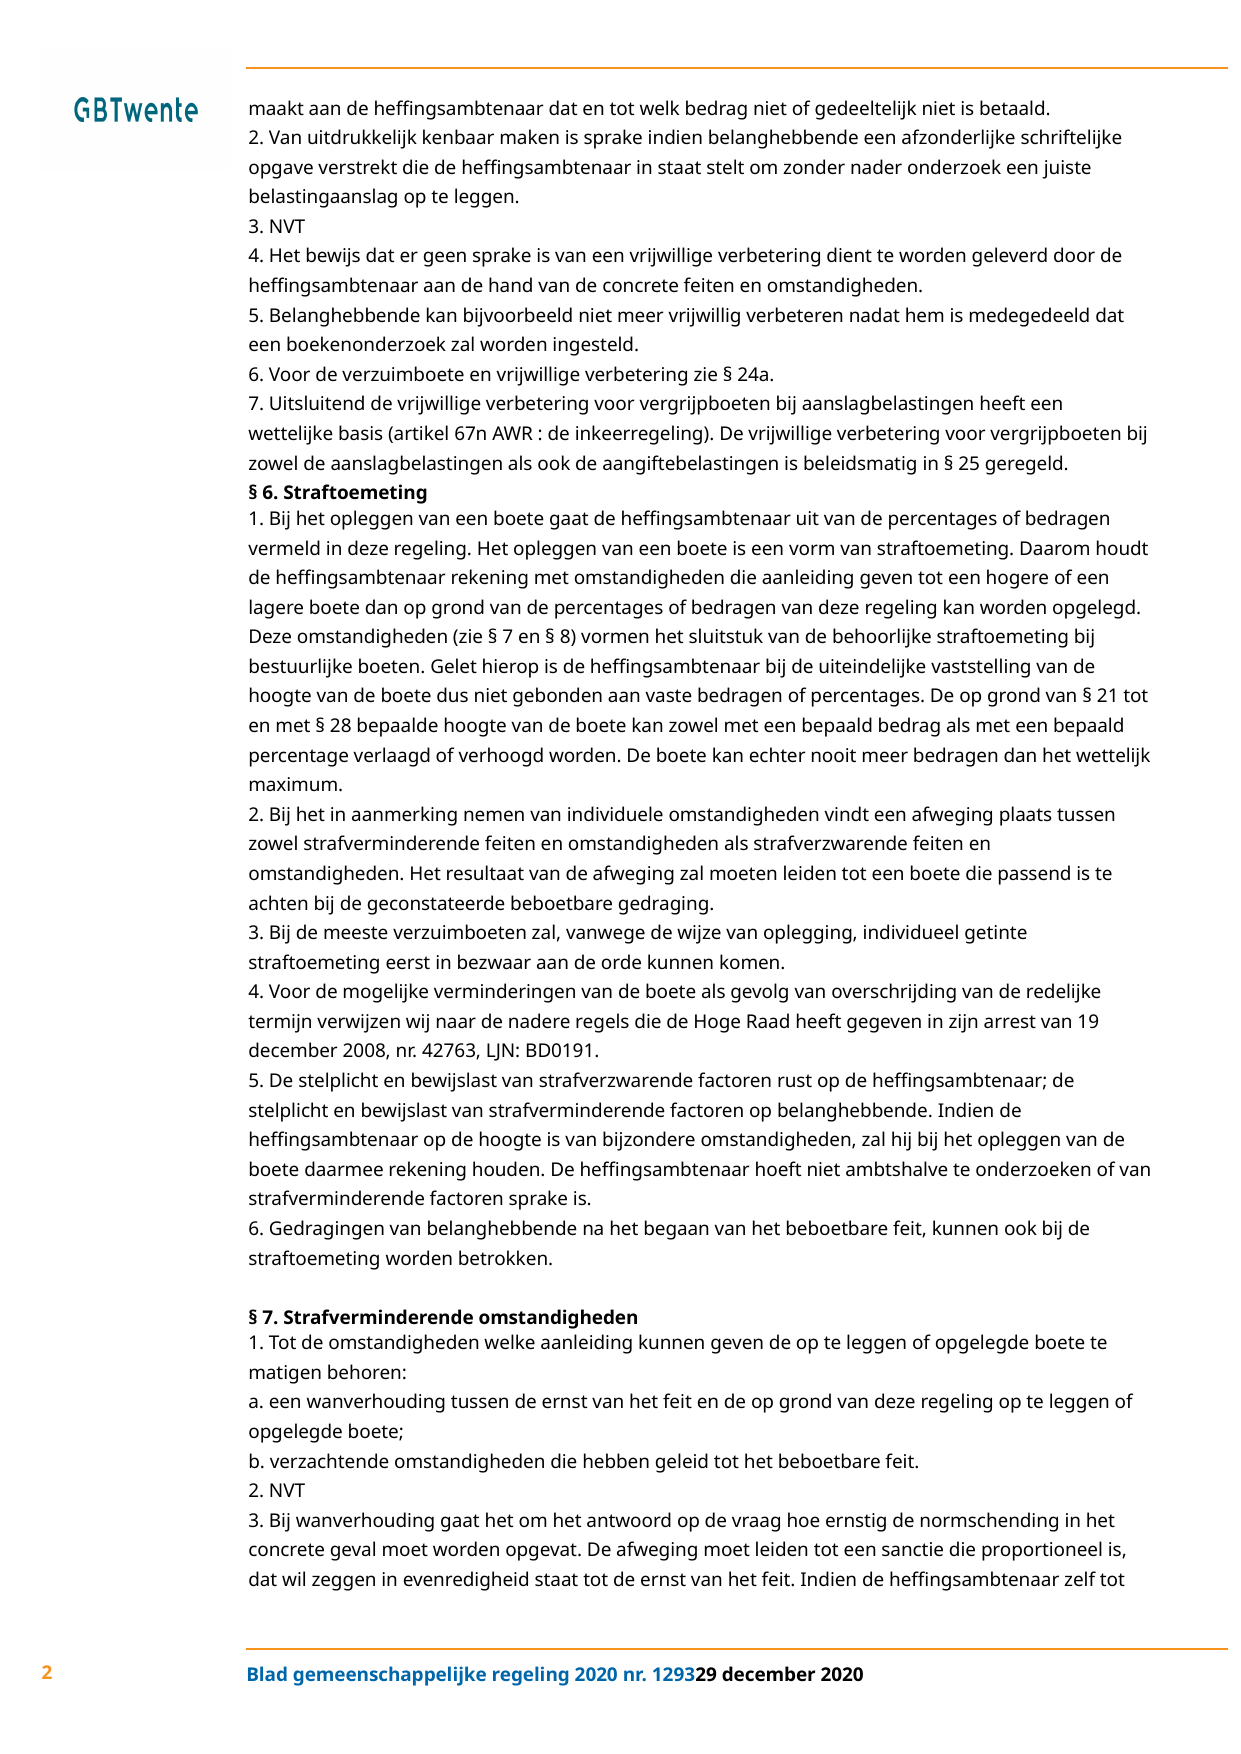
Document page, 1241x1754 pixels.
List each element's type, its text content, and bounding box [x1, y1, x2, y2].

text 2. NVT [248, 1477, 1152, 1503]
text 4. Voor de mogelijke verminderingen van de boete als gevolg van overschrijding van de redelijke termijn verwijzen wij naar de nadere regels die de Hoge Raad heeft gegeven in zijn arrest van 19 december 2008, nr. 42763, LJN: BD0191. [248, 978, 1152, 1063]
text § 7. Strafverminderende omstandigheden [248, 1304, 1152, 1329]
text 1. Tot de omstandigheden welke aanleiding kunnen geven de op te leggen of opgelegde boete te matigen behoren: [248, 1329, 1152, 1385]
text 6. Voor de verzuimboete en vrijwillige verbetering zie § 24a. [248, 361, 1152, 387]
picture [41, 47, 231, 172]
text 2. Van uitdrukkelijk kenbaar maken is sprake indien belanghebbende een afzonderlijke schriftelijke opgave verstrekt die de heffingsambtenaar in staat stelt om zonder nader onderzoek een juiste belastingaanslag op te leggen. [248, 124, 1152, 209]
text 3. Bij de meeste verzuimboeten zal, vanwege de wijze van oplegging, individueel getinte straftoemeting eerst in bezwaar aan de orde kunnen komen. [248, 919, 1152, 974]
text 4. Het bewijs dat er geen sprake is van een vrijwillige verbetering dient te worden geleverd door de heffingsambtenaar aan de hand van de concrete feiten en omstandigheden. [248, 243, 1152, 298]
text 5. De stelplicht en bewijslast van strafverzwarende factoren rust op de heffingsambtenaar; de stelplicht en bewijslast van strafverminderende factoren op belanghebbende. Indien de heffingsambtenaar op de hoogte is van bijzondere omstandigheden, zal hij bij het opleggen van de boete daarmee rekening houden. De heffingsambtenaar hoeft niet ambtshalve te onderzoeken of van strafverminderende factoren sprake is. [248, 1067, 1152, 1211]
text 3. Bij wanverhouding gaat het om het antwoord op de vraag hoe ernstig de normschending in het concrete geval moet worden opgevat. De afweging moet leiden tot een sanctie die proportioneel is, dat wil zeggen in evenredigheid staat tot de ernst van het feit. Indien de heffingsambtenaar zelf tot [248, 1507, 1152, 1592]
text 3. NVT [248, 213, 1152, 239]
text 5. Belanghebbende kan bijvoorbeeld niet meer vrijwillig verbeteren nadat hem is medegedeeld dat een boekenonderzoek zal worden ingesteld. [248, 302, 1152, 357]
text 1. Bij het opleggen van een boete gaat de heffingsambtenaar uit van de percentages of bedragen vermeld in deze regeling. Het opleggen van een boete is een vorm van straftoemeting. Daarom houdt de heffingsambtenaar rekening met omstandigheden die aanleiding geven tot een hogere of een lagere boete dan op grond van de percentages of bedragen van deze regeling kan worden opgelegd. Deze omstandigheden (zie § 7 en § 8) vormen het sluitstuk van de behoorlijke straftoemeting bij bestuurlijke boeten. Gelet hierop is de heffingsambtenaar bij de uiteindelijke vaststelling van de hoogte van de boete dus niet gebonden aan vaste bedragen of percentages. De op grond van § 21 tot en met § 28 bepaalde hoogte van de boete kan zowel met een bepaald bedrag als met een bepaald percentage verlaagd of verhoogd worden. De boete kan echter nooit meer bedragen dan het wettelijk maximum. [248, 505, 1152, 797]
text maakt aan de heffingsambtenaar dat en tot welk bedrag niet of gedeeltelijk niet is betaald. [248, 95, 1152, 121]
text 2. Bij het in aanmerking nemen van individuele omstandigheden vindt een afweging plaats tussen zowel strafverminderende feiten en omstandigheden als strafverzwarende feiten en omstandigheden. Het resultaat van de afweging zal moeten leiden tot een boete die passend is te achten bij de geconstateerde beboetbare gedraging. [248, 801, 1152, 915]
text b. verzachtende omstandigheden die hebben geleid tot het beboetbare feit. [248, 1448, 1152, 1474]
text 7. Uitsluitend de vrijwillige verbetering voor vergrijpboeten bij aanslagbelastingen heeft een wettelijke basis (artikel 67n AWR : de inkeerregeling). De vrijwillige verbetering voor vergrijpboeten bij zowel de aanslagbelastingen als ook de aangiftebelastingen is beleidsmatig in § 25 geregeld. [248, 391, 1152, 476]
text § 6. Straftoemeting [248, 479, 1152, 505]
text a. een wanverhouding tussen de ernst van het feit en de op grond van deze regeling op te leggen of opgelegde boete; [248, 1389, 1152, 1444]
text 6. Gedragingen van belanghebbende na het begaan van het beboetbare feit, kunnen ook bij de straftoemeting worden betrokken. [248, 1215, 1152, 1270]
